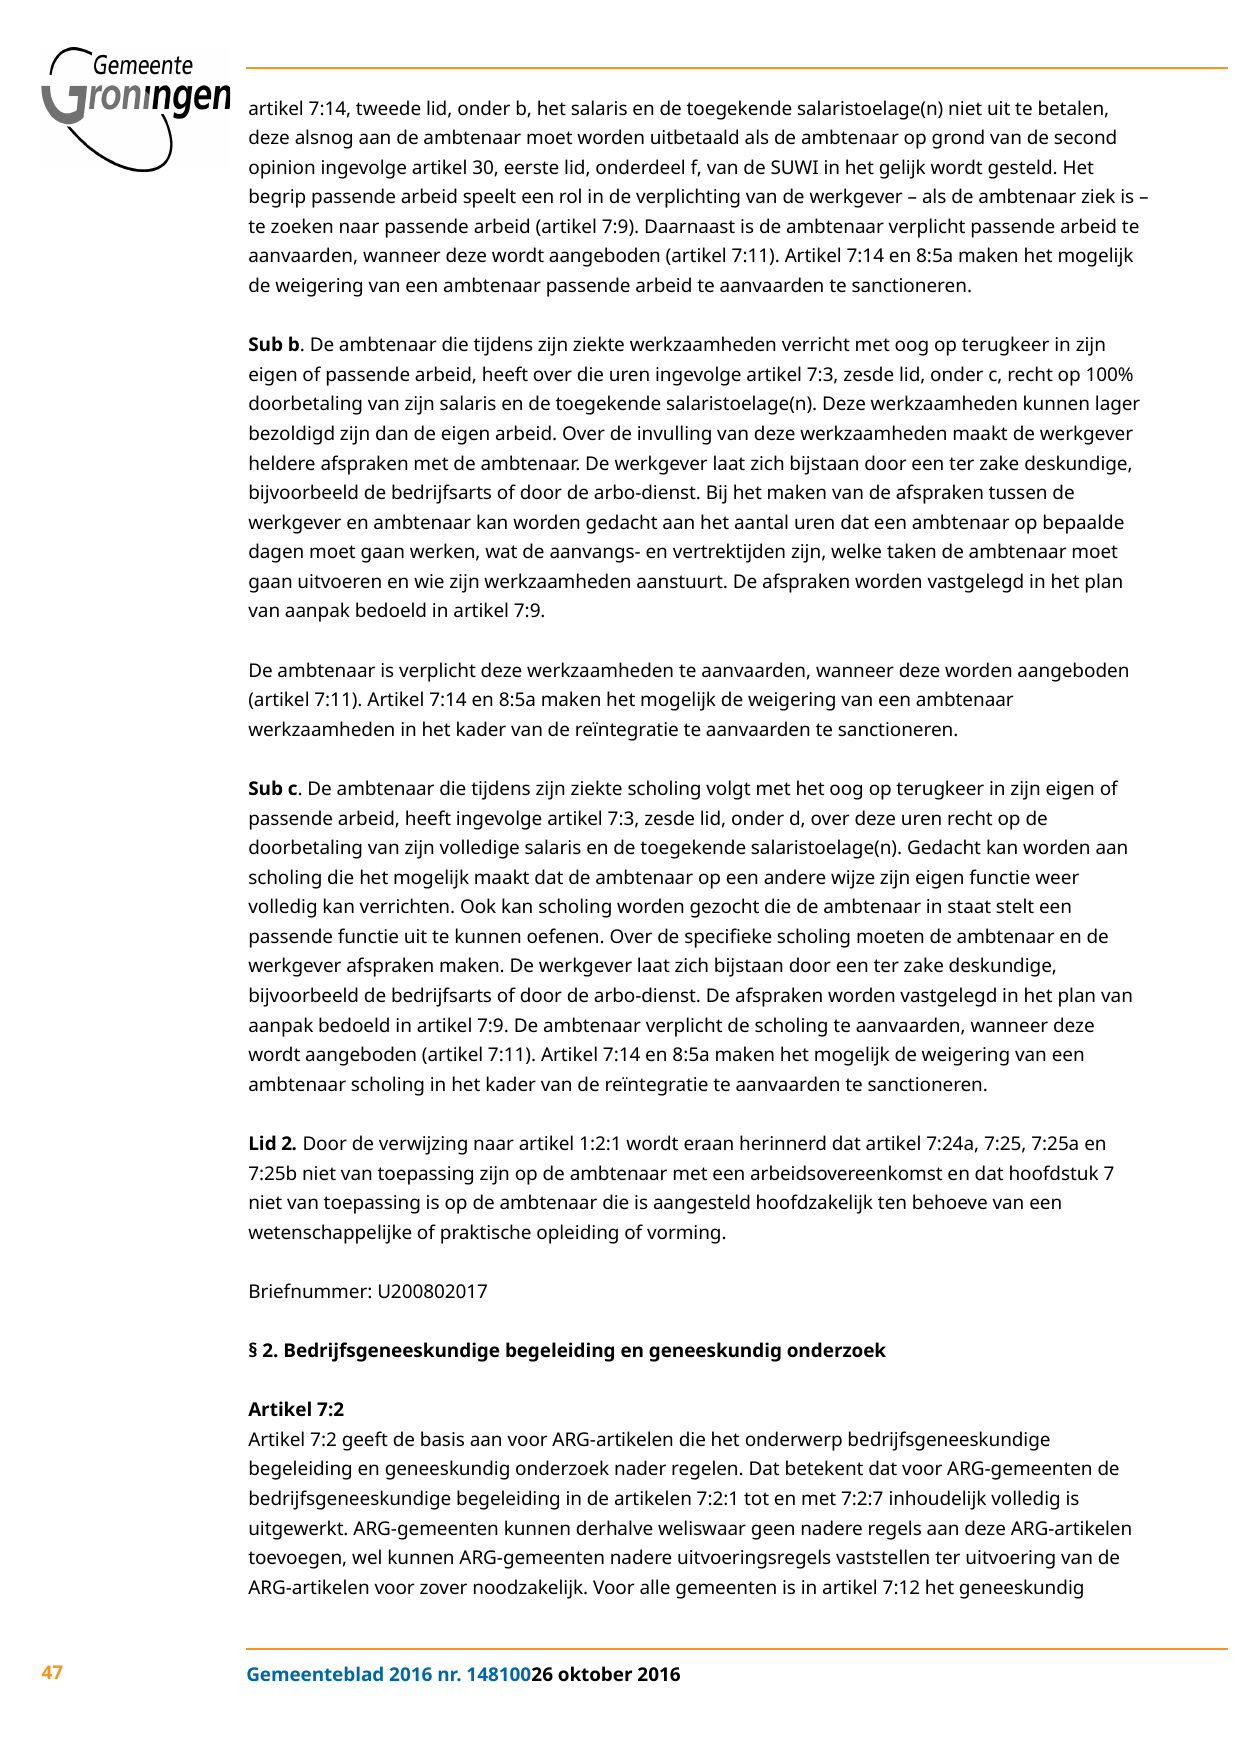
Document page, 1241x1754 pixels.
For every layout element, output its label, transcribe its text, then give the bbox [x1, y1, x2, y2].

text Lid 2. Door de verwijzing naar artikel 1:2:1 wordt eraan herinnerd dat artikel 7:24a, 7:25, 7:25a en 7:25b niet van toepassing zijn op de ambtenaar met een arbeidsovereenkomst en dat hoofdstuk 7 niet van toepassing is op de ambtenaar die is aangesteld hoofdzakelijk ten behoeve van een wetenschappelijke of praktische opleiding of vorming. [248, 1130, 1152, 1245]
text Artikel 7:2 [248, 1396, 1152, 1422]
text Briefnummer: U200802017 [248, 1278, 1152, 1304]
picture [41, 47, 231, 172]
text Sub b. De ambtenaar die tijdens zijn ziekte werkzaamheden verricht met oog op terugkeer in zijn eigen of passende arbeid, heeft over die uren ingevolge artikel 7:3, zesde lid, onder c, recht op 100% doorbetaling van zijn salaris en de toegekende salaristoelage(n). Deze werkzaamheden kunnen lager bezoldigd zijn dan de eigen arbeid. Over de invulling van deze werkzaamheden maakt de werkgever heldere afspraken met de ambtenaar. De werkgever laat zich bijstaan door een ter zake deskundige, bijvoorbeeld de bedrijfsarts of door de arbo-dienst. Bij het maken van de afspraken tussen de werkgever en ambtenaar kan worden gedacht aan het aantal uren dat een ambtenaar op bepaalde dagen moet gaan werken, wat de aanvangs- en vertrektijden zijn, welke taken de ambtenaar moet gaan uitvoeren en wie zijn werkzaamheden aanstuurt. De afspraken worden vastgelegd in het plan van aanpak bedoeld in artikel 7:9. [248, 331, 1152, 623]
text artikel 7:14, tweede lid, onder b, het salaris en de toegekende salaristoelage(n) niet uit te betalen, deze alsnog aan de ambtenaar moet worden uitbetaald als de ambtenaar op grond van de second opinion ingevolge artikel 30, eerste lid, onderdeel f, van de SUWI in het gelijk wordt gesteld. Het begrip passende arbeid speelt een rol in de verplichting van de werkgever – als de ambtenaar ziek is – te zoeken naar passende arbeid (artikel 7:9). Daarnaast is de ambtenaar verplicht passende arbeid te aanvaarden, wanneer deze wordt aangeboden (artikel 7:11). Artikel 7:14 en 8:5a maken het mogelijk de weigering van een ambtenaar passende arbeid te aanvaarden te sanctioneren. [248, 95, 1152, 298]
text De ambtenaar is verplicht deze werkzaamheden te aanvaarden, wanneer deze worden aangeboden (artikel 7:11). Artikel 7:14 en 8:5a maken het mogelijk de weigering van een ambtenaar werkzaamheden in het kader van de reïntegratie te aanvaarden te sanctioneren. [248, 657, 1152, 742]
text § 2. Bedrijfsgeneeskundige begeleiding en geneeskundig onderzoek [248, 1337, 1152, 1363]
text Sub c. De ambtenaar die tijdens zijn ziekte scholing volgt met het oog op terugkeer in zijn eigen of passende arbeid, heeft ingevolge artikel 7:3, zesde lid, onder d, over deze uren recht op de doorbetaling van zijn volledige salaris en de toegekende salaristoelage(n). Gedacht kan worden aan scholing die het mogelijk maakt dat de ambtenaar op een andere wijze zijn eigen functie weer volledig kan verrichten. Ook kan scholing worden gezocht die de ambtenaar in staat stelt een passende functie uit te kunnen oefenen. Over de specifieke scholing moeten de ambtenaar en de werkgever afspraken maken. De werkgever laat zich bijstaan door een ter zake deskundige, bijvoorbeeld de bedrijfsarts of door de arbo-dienst. De afspraken worden vastgelegd in het plan van aanpak bedoeld in artikel 7:9. De ambtenaar verplicht de scholing te aanvaarden, wanneer deze wordt aangeboden (artikel 7:11). Artikel 7:14 en 8:5a maken het mogelijk de weigering van een ambtenaar scholing in het kader van de reïntegratie te aanvaarden te sanctioneren. [248, 775, 1152, 1097]
text Artikel 7:2 geeft de basis aan voor ARG-artikelen die het onderwerp bedrijfsgeneeskundige begeleiding en geneeskundig onderzoek nader regelen. Dat betekent dat voor ARG-gemeenten de bedrijfsgeneeskundige begeleiding in de artikelen 7:2:1 tot en met 7:2:7 inhoudelijk volledig is uitgewerkt. ARG-gemeenten kunnen derhalve weliswaar geen nadere regels aan deze ARG-artikelen toevoegen, wel kunnen ARG-gemeenten nadere uitvoeringsregels vaststellen ter uitvoering van de ARG-artikelen voor zover noodzakelijk. Voor alle gemeenten is in artikel 7:12 het geneeskundig [248, 1426, 1152, 1600]
